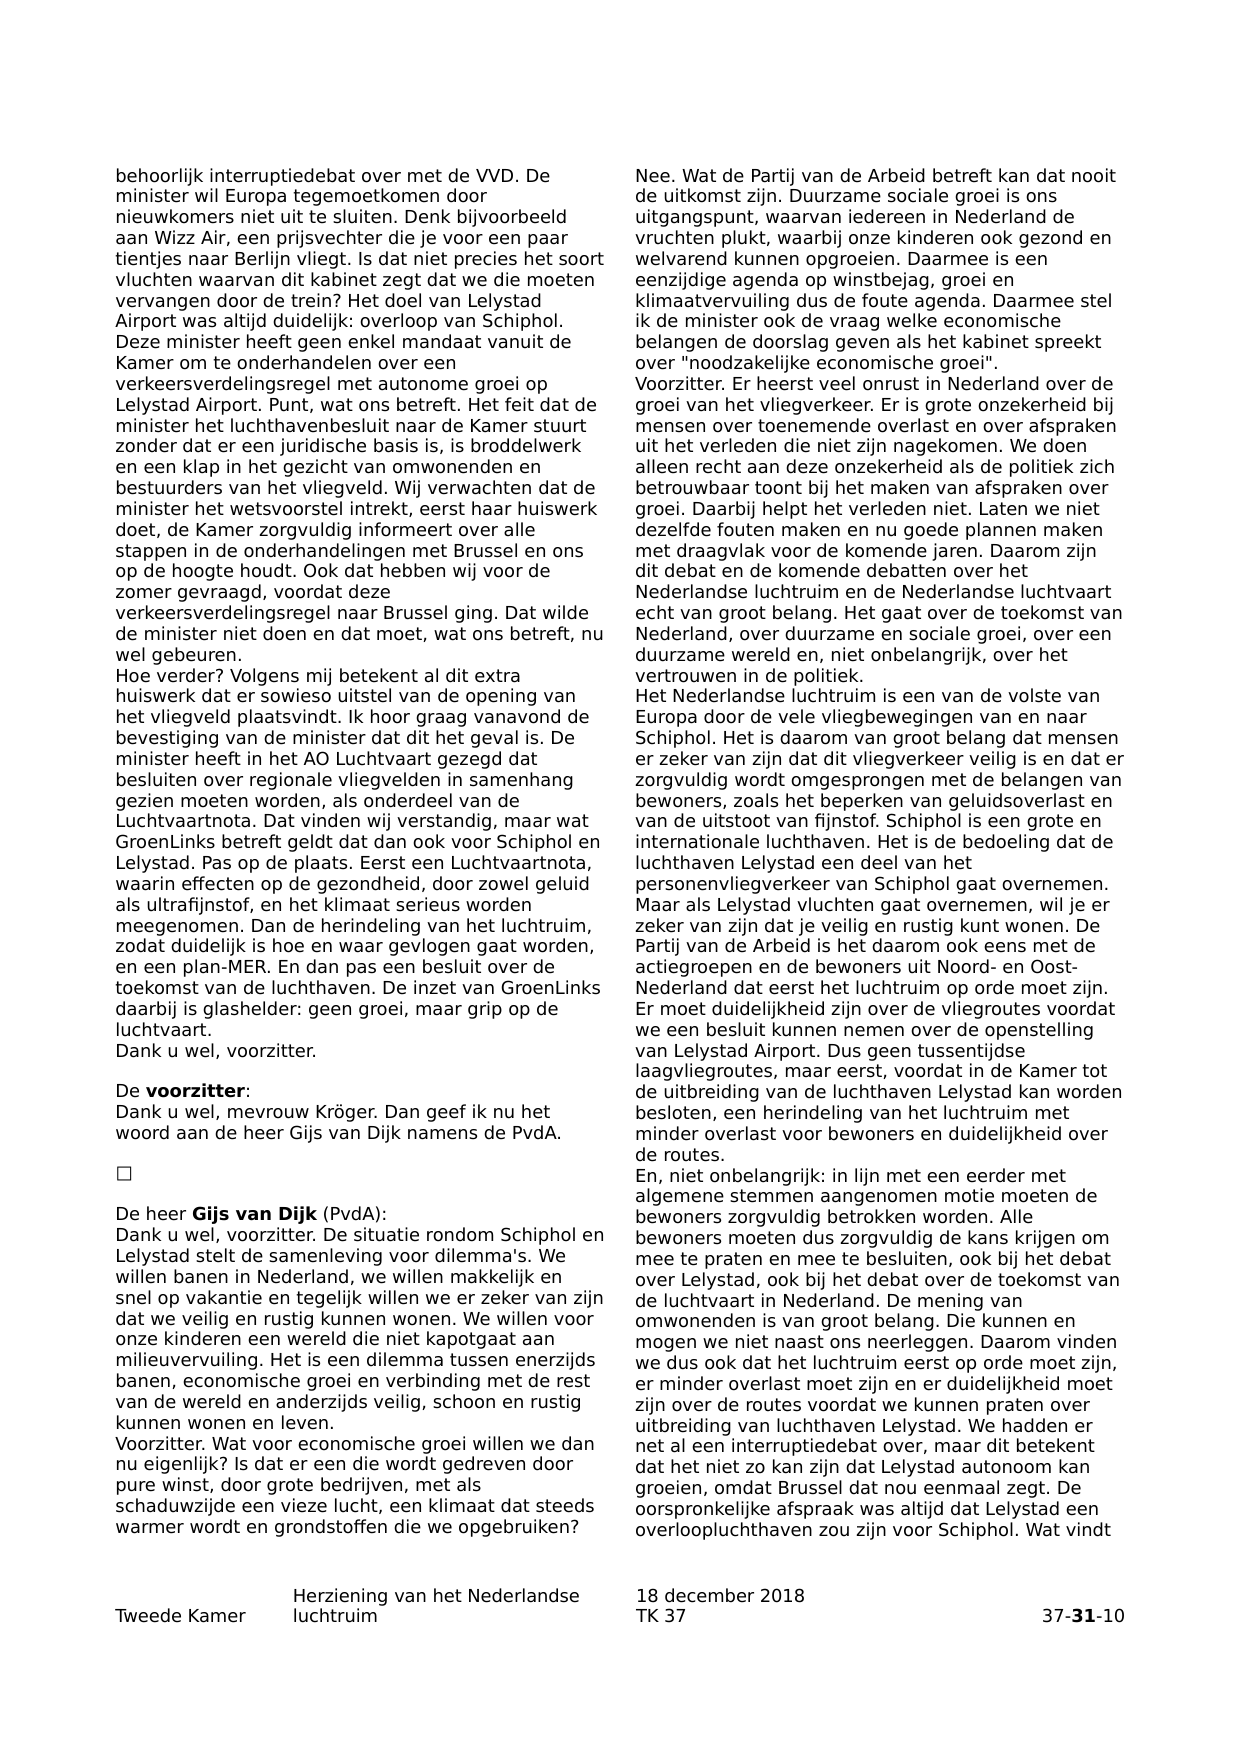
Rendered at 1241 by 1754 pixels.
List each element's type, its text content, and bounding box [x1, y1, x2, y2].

text Het Nederlandse luchtruim is een van de volste van Europa door de vele vliegbewegingen van en naar Schiphol. Het is daarom van groot belang dat mensen er zeker van zijn dat dit vliegverkeer veilig is en dat er zorgvuldig wordt omgesprongen met de belangen van bewoners, zoals het beperken van geluidsoverlast en van de uitstoot van fijnstof. Schiphol is een grote en internationale luchthaven. Het is de bedoeling dat de luchthaven Lelystad een deel van het personenvliegverkeer van Schiphol gaat overnemen. Maar als Lelystad vluchten gaat overnemen, wil je er zeker van zijn dat je veilig en rustig kunt wonen. De Partij van de Arbeid is het daarom ook eens met de actiegroepen en de bewoners uit Noord- en Oost-Nederland dat eerst het luchtruim op orde moet zijn. Er moet duidelijkheid zijn over de vliegroutes voordat we een besluit kunnen nemen over de openstelling van Lelystad Airport. Dus geen tussentijdse laagvliegroutes, maar eerst, voordat in de Kamer tot de uitbreiding van de luchthaven Lelystad kan worden besloten, een herindeling van het luchtruim met minder overlast voor bewoners en duidelijkheid over de routes. [635, 686, 1125, 1165]
text De voorzitter: [115, 1081, 605, 1102]
text Dank u wel, mevrouw Kröger. Dan geef ik nu het woord aan de heer Gijs van Dijk namens de PvdA. [115, 1102, 605, 1143]
text De heer Gijs van Dijk (PvdA): [115, 1204, 605, 1225]
text Nee. Wat de Partij van de Arbeid betreft kan dat nooit de uitkomst zijn. Duurzame sociale groei is ons uitgangspunt, waarvan iedereen in Nederland de vruchten plukt, waarbij onze kinderen ook gezond en welvarend kunnen opgroeien. Daarmee is een eenzijdige agenda op winstbejag, groei en klimaatvervuiling dus de foute agenda. Daarmee stel ik de minister ook de vraag welke economische belangen de doorslag geven als het kabinet spreekt over "noodzakelijke economische groei". [635, 165, 1125, 374]
text Dank u wel, voorzitter. De situatie rondom Schiphol en Lelystad stelt de samenleving voor dilemma's. We willen banen in Nederland, we willen makkelijk en snel op vakantie en tegelijk willen we er zeker van zijn dat we veilig en rustig kunnen wonen. We willen voor onze kinderen een wereld die niet kapotgaat aan milieuvervuiling. Het is een dilemma tussen enerzijds banen, economische groei en verbinding met de rest van de wereld en anderzijds veilig, schoon en rustig kunnen wonen en leven. [115, 1225, 605, 1433]
text Voorzitter. Wat voor economische groei willen we dan nu eigenlijk? Is dat er een die wordt gedreven door pure winst, door grote bedrijven, met als schaduwzijde een vieze lucht, een klimaat dat steeds warmer wordt en grondstoffen die we opgebruiken? [115, 1433, 605, 1537]
text Voorzitter. Er heerst veel onrust in Nederland over de groei van het vliegverkeer. Er is grote onzekerheid bij mensen over toenemende overlast en over afspraken uit het verleden die niet zijn nagekomen. We doen alleen recht aan deze onzekerheid als de politiek zich betrouwbaar toont bij het maken van afspraken over groei. Daarbij helpt het verleden niet. Laten we niet dezelfde fouten maken en nu goede plannen maken met draagvlak voor de komende jaren. Daarom zijn dit debat en de komende debatten over het Nederlandse luchtruim en de Nederlandse luchtvaart echt van groot belang. Het gaat over de toekomst van Nederland, over duurzame en sociale groei, over een duurzame wereld en, niet onbelangrijk, over het vertrouwen in de politiek. [635, 374, 1125, 686]
text En, niet onbelangrijk: in lijn met een eerder met algemene stemmen aangenomen motie moeten de bewoners zorgvuldig betrokken worden. Alle bewoners moeten dus zorgvuldig de kans krijgen om mee te praten en mee te besluiten, ook bij het debat over Lelystad, ook bij het debat over de toekomst van de luchtvaart in Nederland. De mening van omwonenden is van groot belang. Die kunnen en mogen we niet naast ons neerleggen. Daarom vinden we dus ook dat het luchtruim eerst op orde moet zijn, er minder overlast moet zijn en er duidelijkheid moet zijn over de routes voordat we kunnen praten over uitbreiding van luchthaven Lelystad. We hadden er net al een interruptiedebat over, maar dit betekent dat het niet zo kan zijn dat Lelystad autonoom kan groeien, omdat Brussel dat nou eenmaal zegt. De oorspronkelijke afspraak was altijd dat Lelystad een overloopluchthaven zou zijn voor Schiphol. Wat vindt [635, 1165, 1125, 1540]
text Dank u wel, voorzitter. [115, 1040, 605, 1061]
text ⬜ [115, 1163, 605, 1184]
text behoorlijk interruptiedebat over met de VVD. De minister wil Europa tegemoetkomen door nieuwkomers niet uit te sluiten. Denk bijvoorbeeld aan Wizz Air, een prijsvechter die je voor een paar tientjes naar Berlijn vliegt. Is dat niet precies het soort vluchten waarvan dit kabinet zegt dat we die moeten vervangen door de trein? Het doel van Lelystad Airport was altijd duidelijk: overloop van Schiphol. Deze minister heeft geen enkel mandaat vanuit de Kamer om te onderhandelen over een verkeersverdelingsregel met autonome groei op Lelystad Airport. Punt, wat ons betreft. Het feit dat de minister het luchthavenbesluit naar de Kamer stuurt zonder dat er een juridische basis is, is broddelwerk en een klap in het gezicht van omwonenden en bestuurders van het vliegveld. Wij verwachten dat de minister het wetsvoorstel intrekt, eerst haar huiswerk doet, de Kamer zorgvuldig informeert over alle stappen in de onderhandelingen met Brussel en ons op de hoogte houdt. Ook dat hebben wij voor de zomer gevraagd, voordat deze verkeersverdelingsregel naar Brussel ging. Dat wilde de minister niet doen en dat moet, wat ons betreft, nu wel gebeuren. [115, 165, 605, 665]
text Hoe verder? Volgens mij betekent al dit extra huiswerk dat er sowieso uitstel van de opening van het vliegveld plaatsvindt. Ik hoor graag vanavond de bevestiging van de minister dat dit het geval is. De minister heeft in het AO Luchtvaart gezegd dat besluiten over regionale vliegvelden in samenhang gezien moeten worden, als onderdeel van de Luchtvaartnota. Dat vinden wij verstandig, maar wat GroenLinks betreft geldt dat dan ook voor Schiphol en Lelystad. Pas op de plaats. Eerst een Luchtvaartnota, waarin effecten op de gezondheid, door zowel geluid als ultrafijnstof, en het klimaat serieus worden meegenomen. Dan de herindeling van het luchtruim, zodat duidelijk is hoe en waar gevlogen gaat worden, en een plan-MER. En dan pas een besluit over de toekomst van de luchthaven. De inzet van GroenLinks daarbij is glashelder: geen groei, maar grip op de luchtvaart. [115, 665, 605, 1040]
